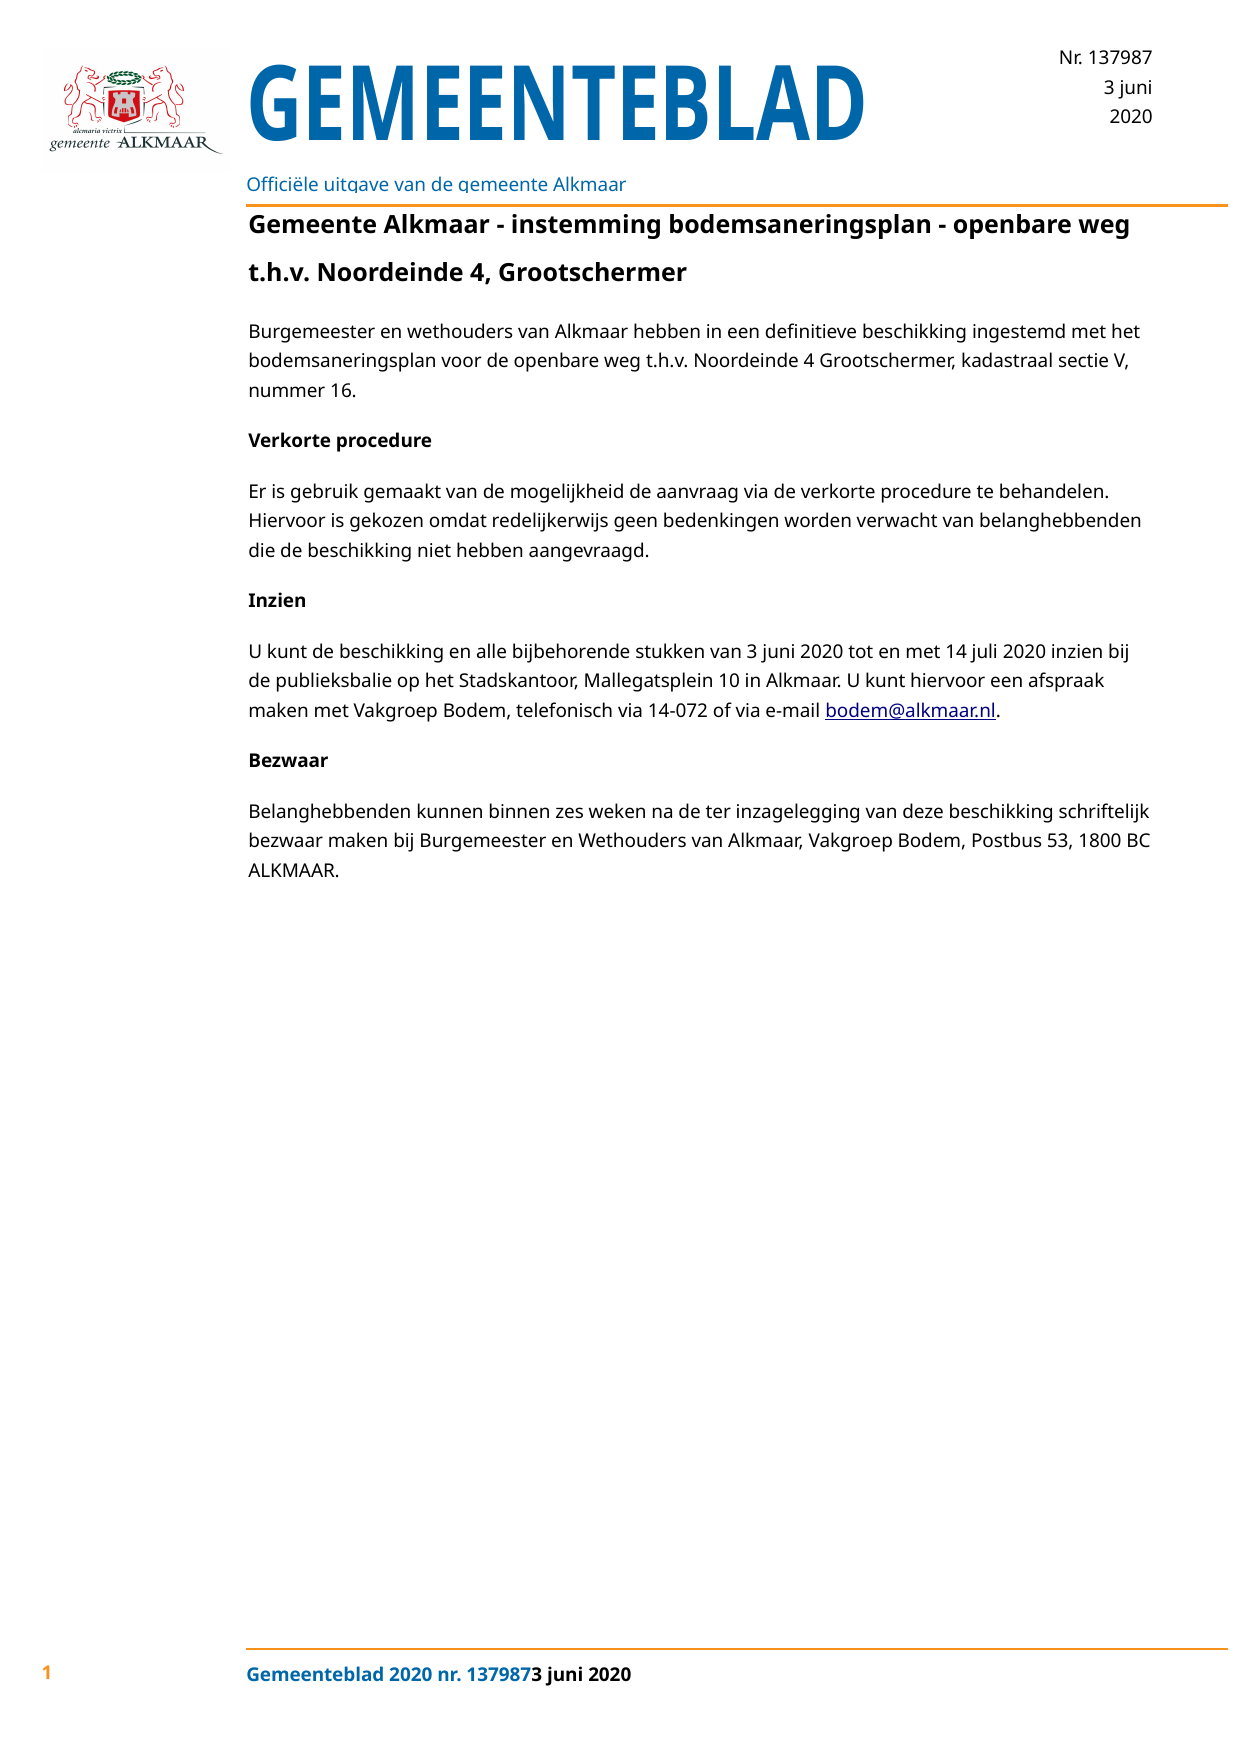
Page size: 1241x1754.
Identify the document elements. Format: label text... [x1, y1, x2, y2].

text Verkorte procedure [248, 427, 1152, 453]
text Gemeente Alkmaar - instemming bodemsaneringsplan - openbare weg t.h.v. Noordeinde 4, Grootschermer [248, 207, 1152, 288]
text Inzien [248, 587, 1152, 613]
text Belanghebbenden kunnen binnen zes weken na de ter inzagelegging van deze beschikking schriftelijk bezwaar maken bij Burgemeester en Wethouders van Alkmaar, Vakgroep Bodem, Postbus 53, 1800 BC ALKMAAR. [248, 798, 1152, 883]
text U kunt de beschikking en alle bijbehorende stukken van 3 juni 2020 tot en met 14 juli 2020 inzien bij de publieksbalie op het Stadskantoor, Mallegatsplein 10 in Alkmaar. U kunt hiervoor een afspraak maken met Vakgroep Bodem, telefonisch via 14-072 of via e-mail bodem@alkmaar.nl. [248, 638, 1152, 723]
text Burgemeester en wethouders van Alkmaar hebben in een definitieve beschikking ingestemd met het bodemsaneringsplan voor de openbare weg t.h.v. Noordeinde 4 Grootschermer, kadastraal sectie V, nummer 16. [248, 318, 1152, 403]
text Bezwaar [248, 747, 1152, 773]
text Er is gebruik gemaakt van de mogelijkheid de aanvraag via de verkorte procedure te behandelen. Hiervoor is gekozen omdat redelijkerwijs geen bedenkingen worden verwacht van belanghebbenden die de beschikking niet hebben aangevraagd. [248, 478, 1152, 563]
picture [41, 47, 231, 172]
